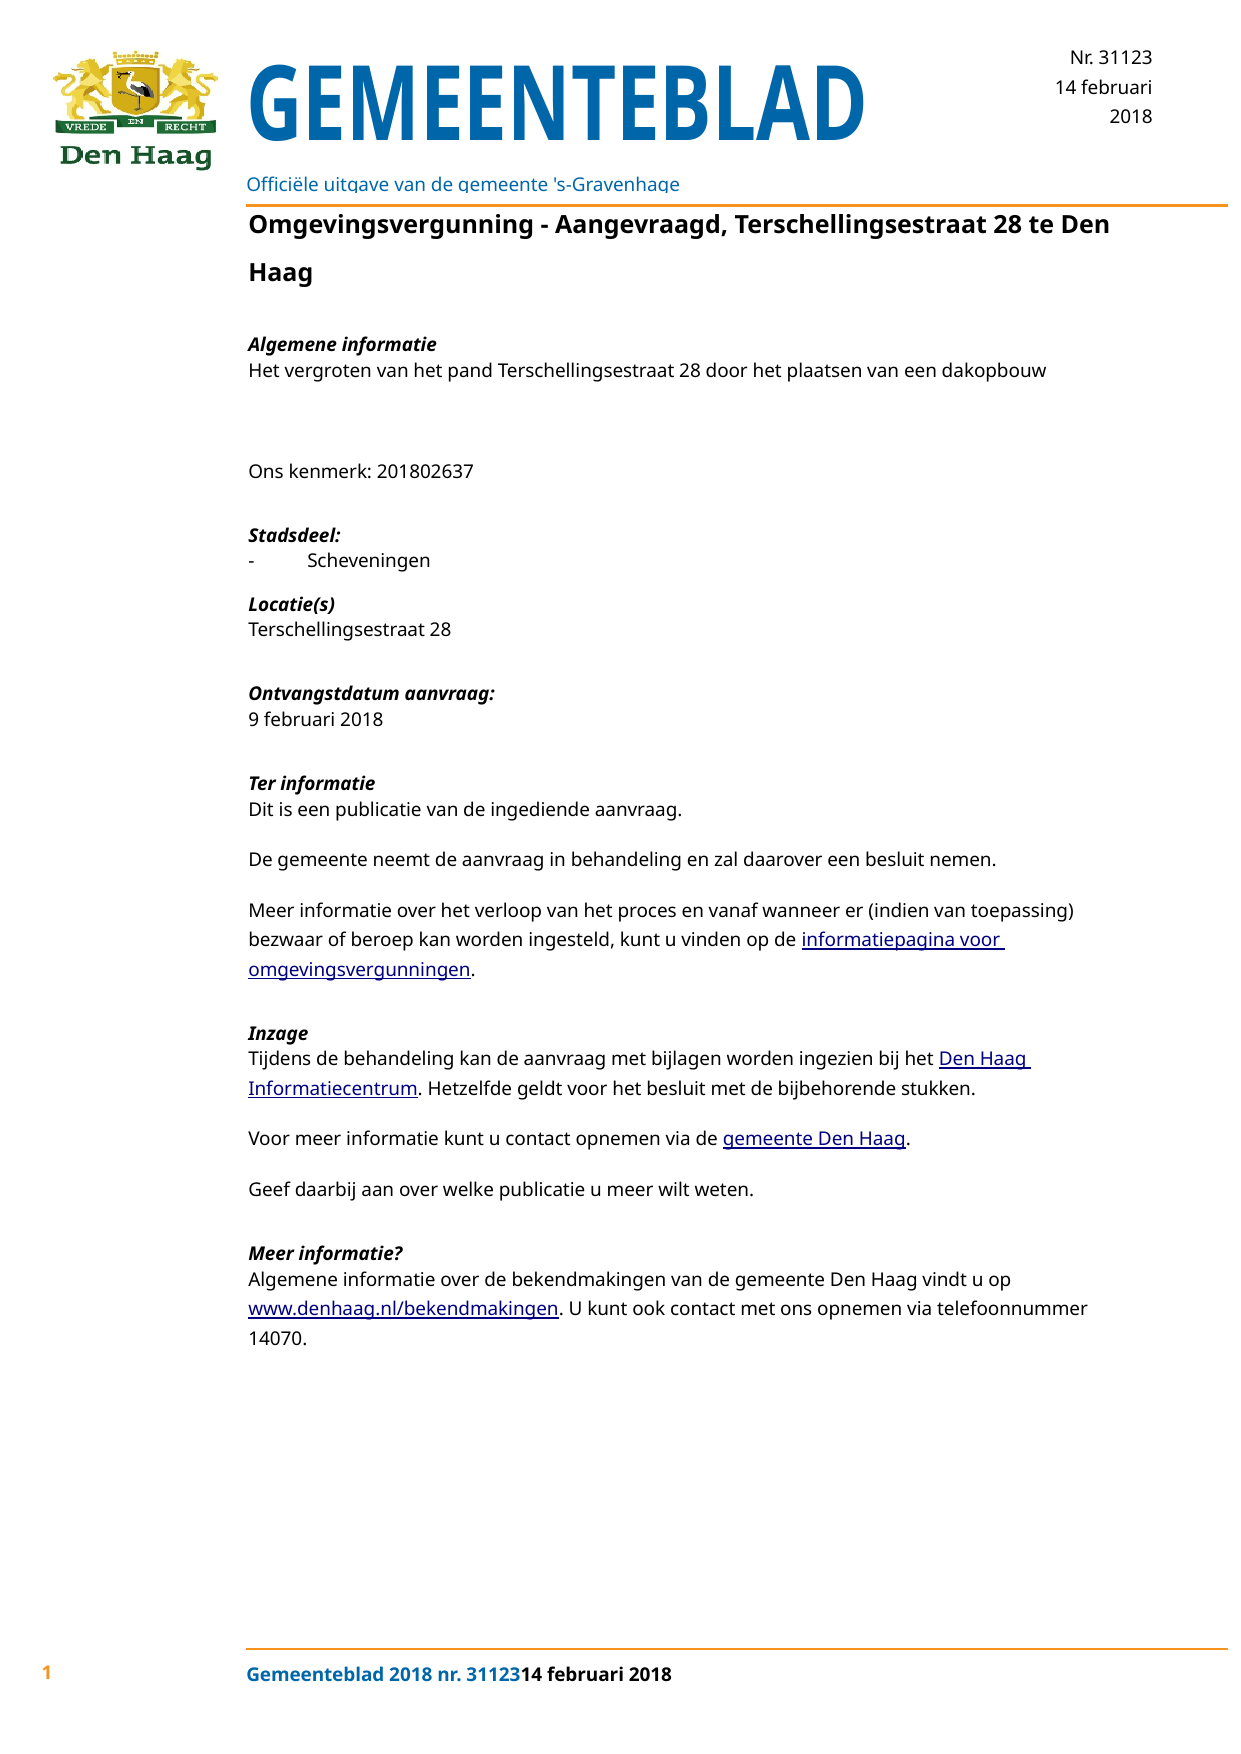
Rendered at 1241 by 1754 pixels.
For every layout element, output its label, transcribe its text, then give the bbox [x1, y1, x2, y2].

picture [41, 47, 231, 172]
text 9 februari 2018 [248, 706, 1152, 732]
text De gemeente neemt de aanvraag in behandeling en zal daarover een besluit nemen. [248, 846, 1152, 872]
text Het vergroten van het pand Terschellingsestraat 28 door het plaatsen van een dakopbouw [248, 357, 1152, 383]
text Tijdens de behandeling kan de aanvraag met bijlagen worden ingezien bij het Den Haag Informatiecentrum. Hetzelfde geldt voor het besluit met de bijbehorende stukken. [248, 1046, 1152, 1101]
text Stadsdeel: [248, 522, 1152, 548]
text Geef daarbij aan over welke publicatie u meer wilt weten. [248, 1176, 1152, 1202]
text Meer informatie? [248, 1240, 1152, 1266]
text Inzage [248, 1020, 1152, 1046]
text Locatie(s) [248, 591, 1152, 617]
text Ons kenmerk: 201802637 [248, 458, 1152, 484]
text Terschellingsestraat 28 [248, 617, 1152, 642]
text Voor meer informatie kunt u contact opnemen via de gemeente Den Haag. [248, 1126, 1152, 1151]
text Algemene informatie [248, 331, 1152, 357]
text Omgevingsvergunning - Aangevraagd, Terschellingsestraat 28 te Den Haag [248, 207, 1152, 288]
text Ontvangstdatum aanvraag: [248, 681, 1152, 706]
text Meer informatie over het verloop van het proces en vanaf wanneer er (indien van toepassing) bezwaar of beroep kan worden ingesteld, kunt u vinden op de informatiepagina voor omgevingsvergunningen. [248, 897, 1152, 982]
list Scheveningen [248, 548, 1152, 573]
text Ter informatie [248, 770, 1152, 796]
text Dit is een publicatie van de ingediende aanvraag. [248, 796, 1152, 822]
text Algemene informatie over de bekendmakingen van de gemeente Den Haag vindt u op www.denhaag.nl/bekendmakingen. U kunt ook contact met ons opnemen via telefoonnummer 14070. [248, 1266, 1152, 1351]
